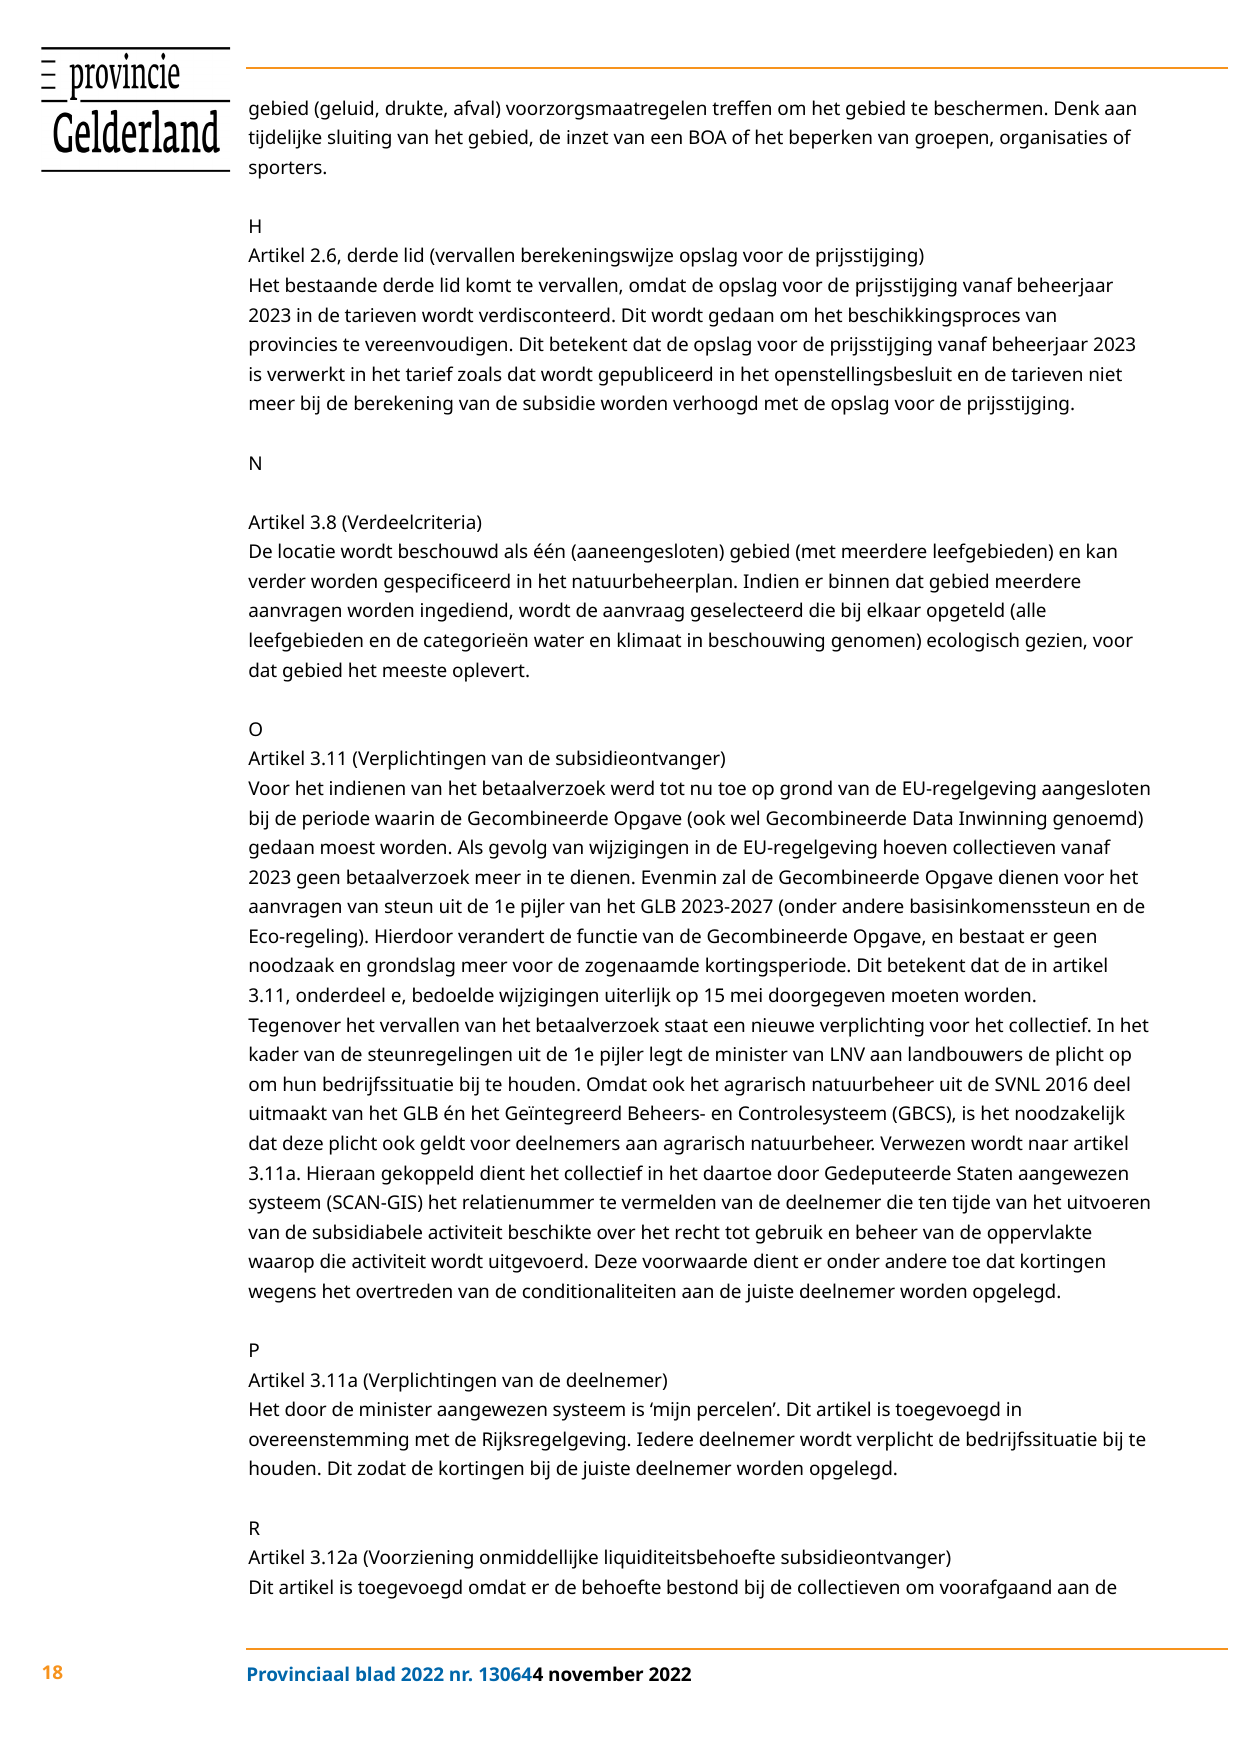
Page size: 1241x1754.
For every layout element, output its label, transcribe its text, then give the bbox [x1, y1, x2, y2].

text Voor het indienen van het betaalverzoek werd tot nu toe op grond van de EU-regelgeving aangesloten bij de periode waarin de Gecombineerde Opgave (ook wel Gecombineerde Data Inwinning genoemd) gedaan moest worden. Als gevolg van wijzigingen in de EU-regelgeving hoeven collectieven vanaf 2023 geen betaalverzoek meer in te dienen. Evenmin zal de Gecombineerde Opgave dienen voor het aanvragen van steun uit de 1e pijler van het GLB 2023-2027 (onder andere basisinkomenssteun en de Eco-regeling). Hierdoor verandert de functie van de Gecombineerde Opgave, en bestaat er geen noodzaak en grondslag meer voor de zogenaamde kortingsperiode. Dit betekent dat de in artikel 3.11, onderdeel e, bedoelde wijzigingen uiterlijk op 15 mei doorgegeven moeten worden. [248, 775, 1152, 1008]
picture [41, 47, 231, 172]
text Het bestaande derde lid komt te vervallen, omdat de opslag voor de prijsstijging vanaf beheerjaar 2023 in de tarieven wordt verdisconteerd. Dit wordt gedaan om het beschikkingsproces van provincies te vereenvoudigen. Dit betekent dat de opslag voor de prijsstijging vanaf beheerjaar 2023 is verwerkt in het tarief zoals dat wordt gepubliceerd in het openstellingsbesluit en de tarieven niet meer bij de berekening van de subsidie worden verhoogd met de opslag voor de prijsstijging. [248, 272, 1152, 416]
text Het door de minister aangewezen systeem is ‘mijn percelen’. Dit artikel is toegevoegd in overeenstemming met de Rijksregelgeving. Iedere deelnemer wordt verplicht de bedrijfssituatie bij te houden. Dit zodat de kortingen bij de juiste deelnemer worden opgelegd. [248, 1396, 1152, 1481]
text N [248, 450, 1152, 476]
text Artikel 3.12a (Voorziening onmiddellijke liquiditeitsbehoefte subsidieontvanger) [248, 1544, 1152, 1570]
text P [248, 1337, 1152, 1363]
text Artikel 3.8 (Verdeelcriteria) [248, 509, 1152, 535]
text H [248, 213, 1152, 239]
text De locatie wordt beschouwd als één (aaneengesloten) gebied (met meerdere leefgebieden) en kan verder worden gespecificeerd in het natuurbeheerplan. Indien er binnen dat gebied meerdere aanvragen worden ingediend, wordt de aanvraag geselecteerd die bij elkaar opgeteld (alle leefgebieden en de categorieën water en klimaat in beschouwing genomen) ecologisch gezien, voor dat gebied het meeste oplevert. [248, 538, 1152, 683]
text Artikel 3.11a (Verplichtingen van de deelnemer) [248, 1367, 1152, 1393]
text gebied (geluid, drukte, afval) voorzorgsmaatregelen treffen om het gebied te beschermen. Denk aan tijdelijke sluiting van het gebied, de inzet van een BOA of het beperken van groepen, organisaties of sporters. [248, 95, 1152, 180]
text O [248, 716, 1152, 742]
text R [248, 1515, 1152, 1541]
text Artikel 2.6, derde lid (vervallen berekeningswijze opslag voor de prijsstijging) [248, 243, 1152, 268]
text Artikel 3.11 (Verplichtingen van de subsidieontvanger) [248, 746, 1152, 771]
text Dit artikel is toegevoegd omdat er de behoefte bestond bij de collectieven om voorafgaand aan de [248, 1574, 1152, 1600]
text Tegenover het vervallen van het betaalverzoek staat een nieuwe verplichting voor het collectief. In het kader van de steunregelingen uit de 1e pijler legt de minister van LNV aan landbouwers de plicht op om hun bedrijfssituatie bij te houden. Omdat ook het agrarisch natuurbeheer uit de SVNL 2016 deel uitmaakt van het GLB én het Geïntegreerd Beheers- en Controlesysteem (GBCS), is het noodzakelijk dat deze plicht ook geldt voor deelnemers aan agrarisch natuurbeheer. Verwezen wordt naar artikel 3.11a. Hieraan gekoppeld dient het collectief in het daartoe door Gedeputeerde Staten aangewezen systeem (SCAN-GIS) het relatienummer te vermelden van de deelnemer die ten tijde van het uitvoeren van de subsidiabele activiteit beschikte over het recht tot gebruik en beheer van de oppervlakte waarop die activiteit wordt uitgevoerd. Deze voorwaarde dient er onder andere toe dat kortingen wegens het overtreden van de conditionaliteiten aan de juiste deelnemer worden opgelegd. [248, 1012, 1152, 1304]
